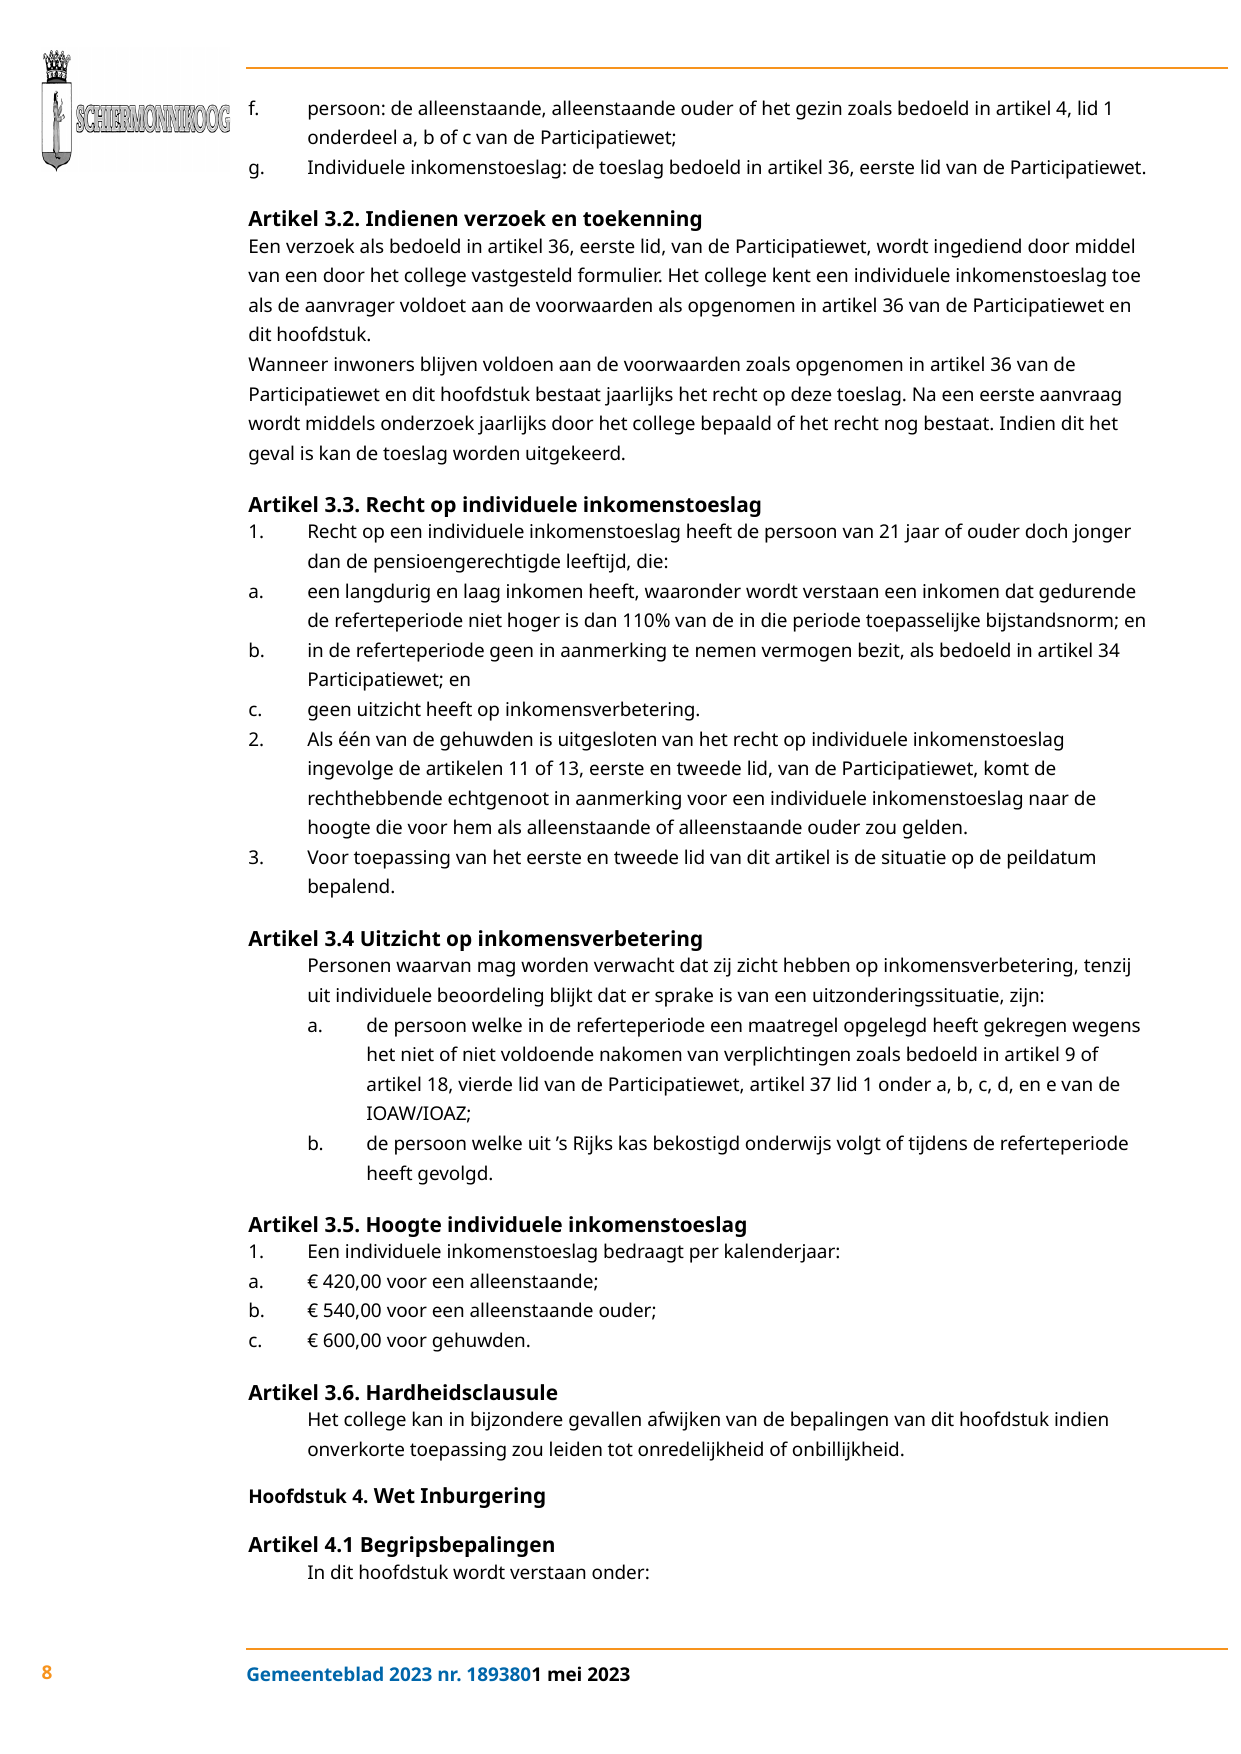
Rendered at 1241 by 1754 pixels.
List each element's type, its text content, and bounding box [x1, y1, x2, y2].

list Als één van de gehuwden is uitgesloten van het recht op individuele inkomenstoeslag ingevolge de artikelen 11 of 13, eerste en tweede lid, van de Participatiewet, komt de rechthebbende echtgenoot in aanmerking voor een individuele inkomenstoeslag naar de hoogte die voor hem als alleenstaande of alleenstaande ouder zou gelden. [248, 726, 1152, 840]
list de persoon welke in de referteperiode een maatregel opgelegd heeft gekregen wegens het niet of niet voldoende nakomen van verplichtingen zoals bedoeld in artikel 9 of artikel 18, vierde lid van de Participatiewet, artikel 37 lid 1 onder a, b, c, d, en e van de IOAW/IOAZ; [307, 1012, 1152, 1126]
list Het college kan in bijzondere gevallen afwijken van de bepalingen van dit hoofdstuk indien onverkorte toepassing zou leiden tot onredelijkheid of onbillijkheid. [248, 1406, 1152, 1461]
list Individuele inkomenstoeslag: de toeslag bedoeld in artikel 36, eerste lid van de Participatiewet. [248, 154, 1152, 180]
list Voor toepassing van het eerste en tweede lid van dit artikel is de situatie op de peildatum bepalend. [248, 844, 1152, 899]
text Artikel 3.6. Hardheidsclausule [248, 1378, 1152, 1406]
list € 600,00 voor gehuwden. [248, 1327, 1152, 1353]
list In dit hoofdstuk wordt verstaan onder: [248, 1559, 1152, 1585]
text Artikel 3.3. Recht op individuele inkomenstoeslag [248, 490, 1152, 519]
text Wanneer inwoners blijven voldoen aan de voorwaarden zoals opgenomen in artikel 36 van de Participatiewet en dit hoofdstuk bestaat jaarlijks het recht op deze toeslag. Na een eerste aanvraag wordt middels onderzoek jaarlijks door het college bepaald of het recht nog bestaat. Indien dit het geval is kan de toeslag worden uitgekeerd. [248, 351, 1152, 466]
text Een verzoek als bedoeld in artikel 36, eerste lid, van de Participatiewet, wordt ingediend door middel van een door het college vastgesteld formulier. Het college kent een individuele inkomenstoeslag toe als de aanvrager voldoet aan de voorwaarden als opgenomen in artikel 36 van de Participatiewet en dit hoofdstuk. [248, 233, 1152, 347]
text Hoofdstuk 4. Wet Inburgering [248, 1481, 1152, 1510]
text Artikel 3.2. Indienen verzoek en toekenning [248, 204, 1152, 233]
list € 540,00 voor een alleenstaande ouder; [248, 1298, 1152, 1323]
list persoon: de alleenstaande, alleenstaande ouder of het gezin zoals bedoeld in artikel 4, lid 1 onderdeel a, b of c van de Participatiewet; [248, 95, 1152, 150]
text Artikel 3.5. Hoogte individuele inkomenstoeslag [248, 1210, 1152, 1238]
text Artikel 3.4 Uitzicht op inkomensverbetering [248, 924, 1152, 953]
list € 420,00 voor een alleenstaande; [248, 1268, 1152, 1294]
text Artikel 4.1 Begripsbepalingen [248, 1531, 1152, 1559]
list geen uitzicht heeft op inkomensverbetering. [248, 696, 1152, 722]
list in de referteperiode geen in aanmerking te nemen vermogen bezit, als bedoeld in artikel 34 Participatiewet; en [248, 637, 1152, 692]
list de persoon welke uit ’s Rijks kas bekostigd onderwijs volgt of tijdens de referteperiode heeft gevolgd. [307, 1130, 1152, 1185]
picture [41, 47, 231, 172]
list Recht op een individuele inkomenstoeslag heeft de persoon van 21 jaar of ouder doch jonger dan de pensioengerechtigde leeftijd, die: [248, 519, 1152, 574]
list Personen waarvan mag worden verwacht dat zij zicht hebben op inkomensverbetering, tenzij uit individuele beoordeling blijkt dat er sprake is van een uitzonderingssituatie, zijn: [248, 953, 1152, 1008]
list Een individuele inkomenstoeslag bedraagt per kalenderjaar: [248, 1238, 1152, 1264]
list een langdurig en laag inkomen heeft, waaronder wordt verstaan een inkomen dat gedurende de referteperiode niet hoger is dan 110% van de in die periode toepasselijke bijstandsnorm; en [248, 578, 1152, 633]
